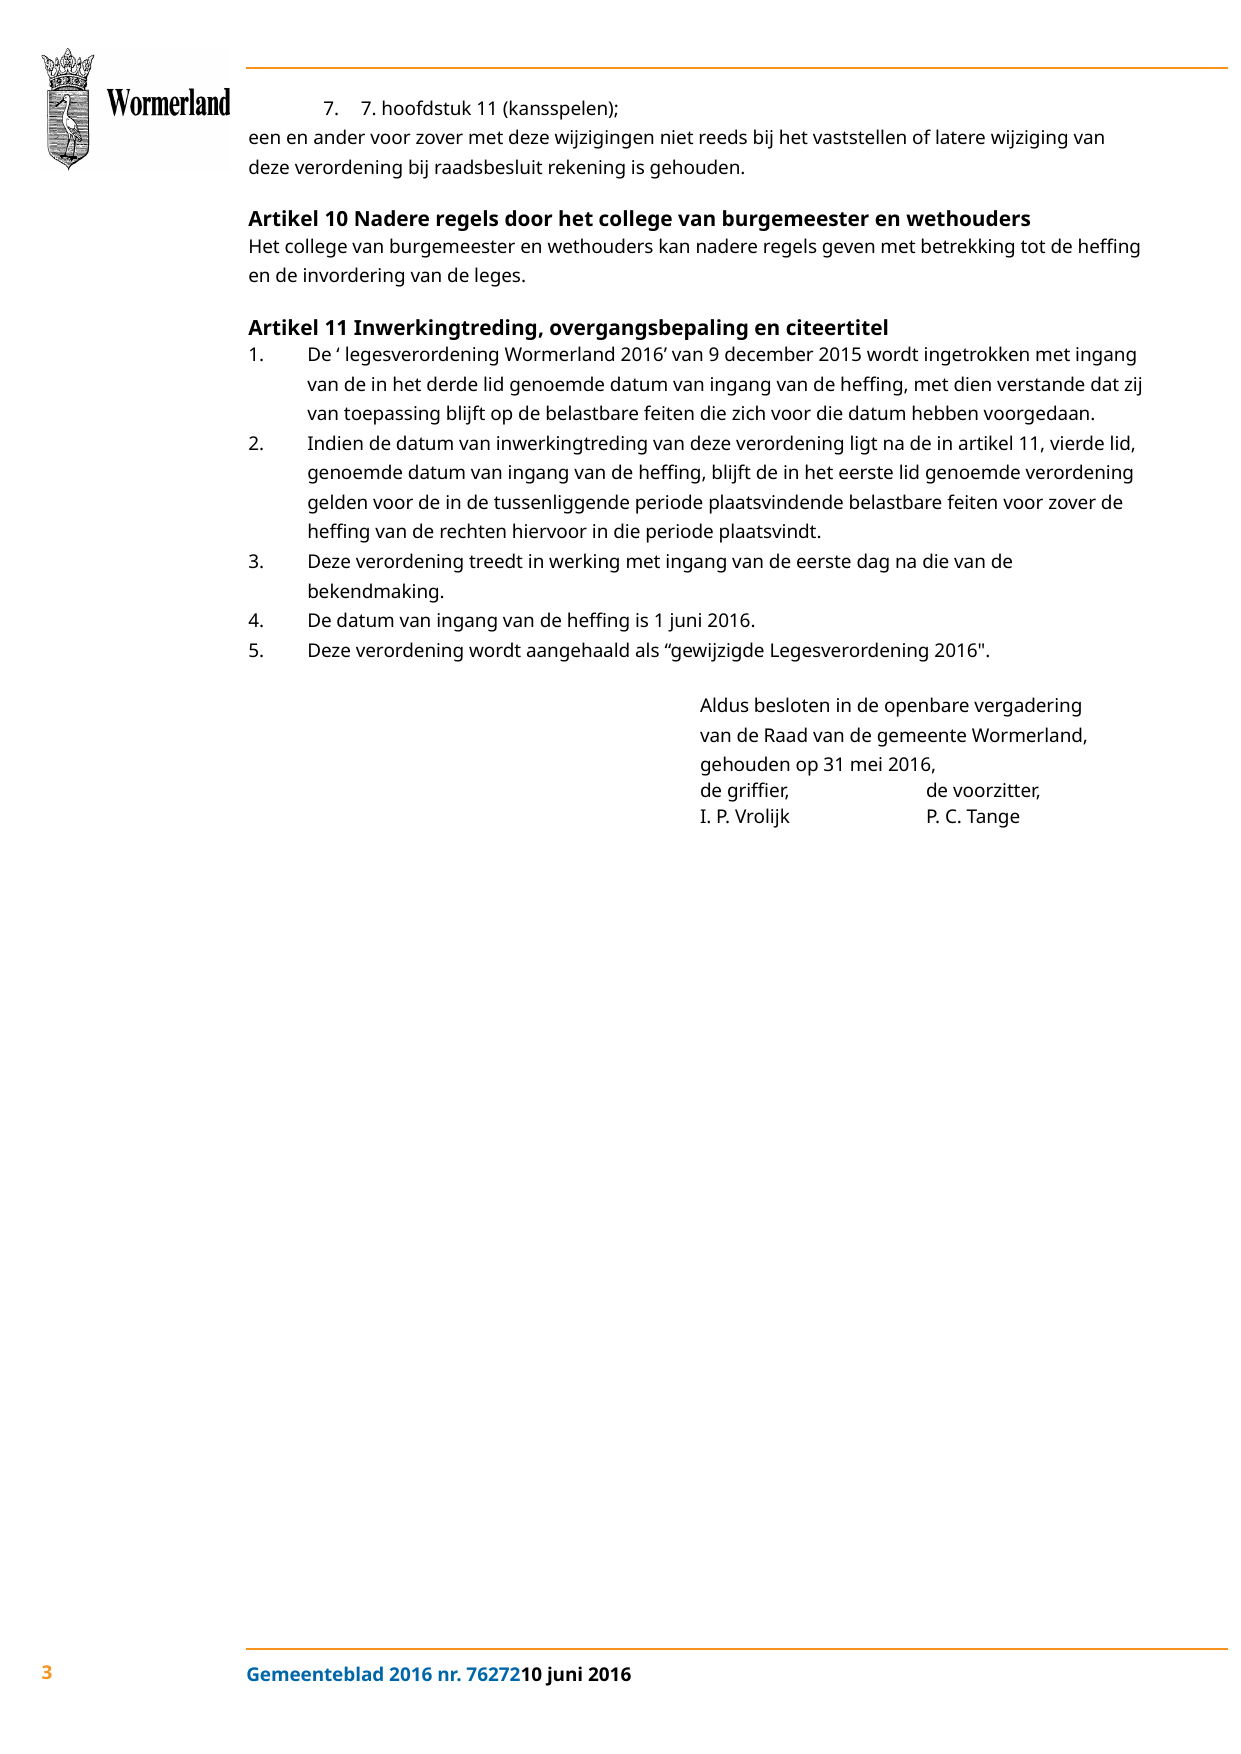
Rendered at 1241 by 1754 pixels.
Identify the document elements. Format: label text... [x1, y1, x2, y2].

text Artikel 11 Inwerkingtreding, overgangsbepaling en citeertitel [248, 313, 1152, 341]
list Deze verordening treedt in werking met ingang van de eerste dag na die van de bekendmaking. [248, 548, 1152, 604]
text een en ander voor zover met deze wijzigingen niet reeds bij het vaststellen of latere wijziging van deze verordening bij raadsbesluit rekening is gehouden. [248, 124, 1152, 180]
list De ‘ legesverordening Wormerland 2016’ van 9 december 2015 wordt ingetrokken met ingang van de in het derde lid genoemde datum van ingang van de heffing, met dien verstande dat zij van toepassing blijft op de belastbare feiten die zich voor die datum hebben voorgedaan. [248, 341, 1152, 426]
table_cell [248, 803, 700, 829]
list Indien de datum van inwerkingtreding van deze verordening ligt na de in artikel 11, vierde lid, genoemde datum van ingang van de heffing, blijft de in het eerste lid genoemde verordening gelden voor de in de tussenliggende periode plaatsvindende belastbare feiten voor zover de heffing van de rechten hiervoor in die periode plaatsvindt. [248, 430, 1152, 544]
table_cell [248, 693, 700, 777]
table_cell I. P. Vrolijk [700, 803, 926, 829]
text Het college van burgemeester en wethouders kan nadere regels geven met betrekking tot de heffing en de invordering van de leges. [248, 233, 1152, 288]
table_cell de griffier, [700, 778, 926, 803]
text Artikel 10 Nadere regels door het college van burgemeester en wethouders [248, 204, 1152, 233]
list Deze verordening wordt aangehaald als “gewijzigde Legesverordening 2016". [248, 637, 1152, 663]
table_cell [248, 778, 700, 803]
table_cell de voorzitter, [926, 778, 1152, 803]
table_cell P. C. Tange [926, 803, 1152, 829]
table_header [926, 667, 1152, 692]
list 7. hoofdstuk 11 (kansspelen); [323, 95, 1152, 121]
list De datum van ingang van de heffing is 1 juni 2016. [248, 607, 1152, 633]
table_header [700, 667, 926, 692]
picture [41, 47, 231, 172]
table_header [248, 667, 700, 692]
table_cell Aldus besloten in de openbare vergadering van de Raad van de gemeente Wormerland, gehouden op 31 mei 2016, [700, 693, 1152, 777]
